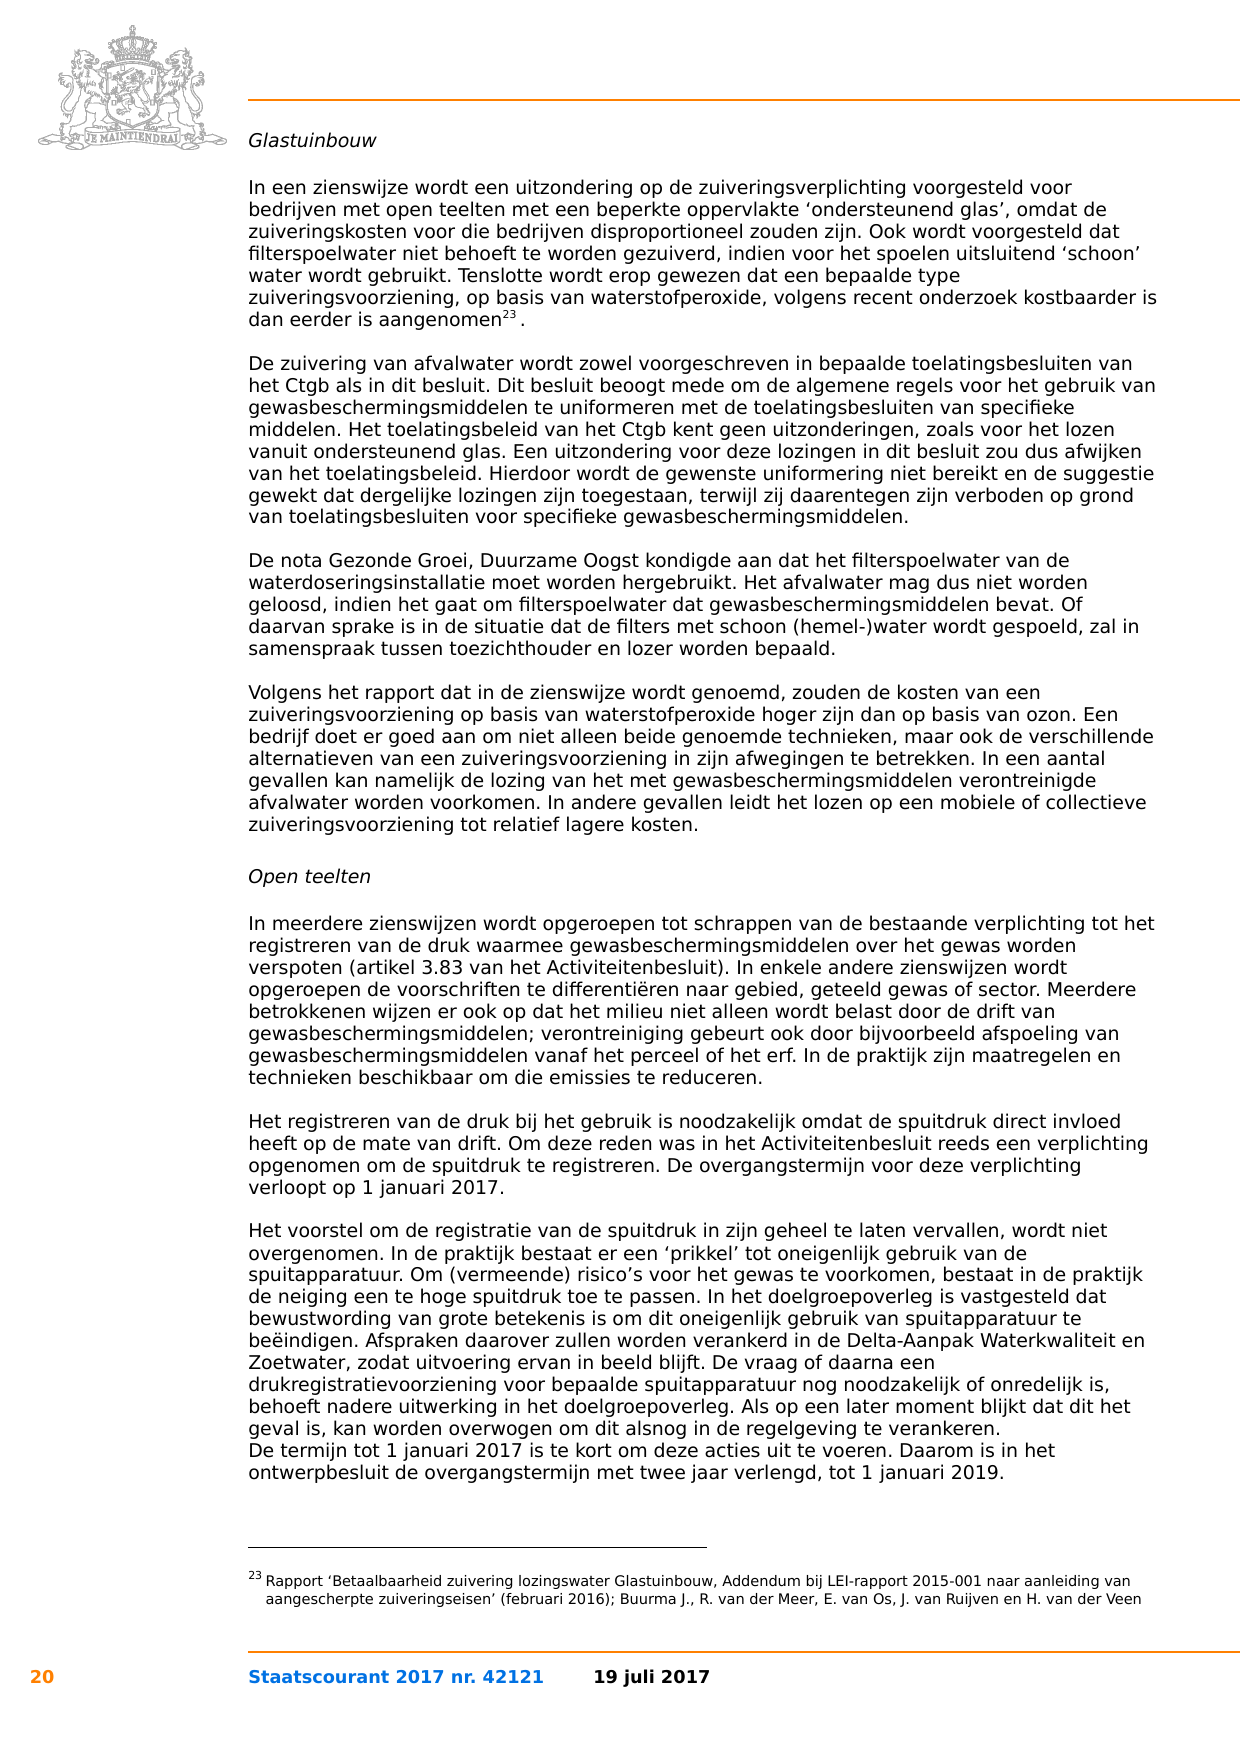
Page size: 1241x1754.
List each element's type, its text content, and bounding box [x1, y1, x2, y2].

subtitle Glastuinbouw [248, 130, 1163, 152]
text De termijn tot 1 januari 2017 is te kort om deze acties uit te voeren. Daarom is in het ontwerpbesluit de overgangstermijn met twee jaar verlengd, tot 1 januari 2019. [248, 1440, 1163, 1484]
text Het voorstel om de registratie van de spuitdruk in zijn geheel te laten vervallen, wordt niet overgenomen. In de praktijk bestaat er een ‘prikkel’ tot oneigenlijk gebruik van de spuitapparatuur. Om (vermeende) risico’s voor het gewas te voorkomen, bestaat in de praktijk de neiging een te hoge spuitdruk toe te passen. In het doelgroepoverleg is vastgesteld dat bewustwording van grote betekenis is om dit oneigenlijk gebruik van spuitapparatuur te beëindigen. Afspraken daarover zullen worden verankerd in de Delta-Aanpak Waterkwaliteit en Zoetwater, zodat uitvoering ervan in beeld blijft. De vraag of daarna een drukregistratievoorziening voor bepaalde spuitapparatuur nog noodzakelijk of onredelijk is, behoeft nadere uitwerking in het doelgroepoverleg. Als op een later moment blijkt dat dit het geval is, kan worden overwogen om dit alsnog in de regelgeving te verankeren. [248, 1220, 1163, 1440]
text In een zienswijze wordt een uitzondering op de zuiveringsverplichting voorgesteld voor bedrijven met open teelten met een beperkte oppervlakte ‘ondersteunend glas’, omdat de zuiveringskosten voor die bedrijven disproportioneel zouden zijn. Ook wordt voorgesteld dat filterspoelwater niet behoeft te worden gezuiverd, indien voor het spoelen uitsluitend ‘schoon’ water wordt gebruikt. Tenslotte wordt erop gewezen dat een bepaalde type zuiveringsvoorziening, op basis van waterstofperoxide, volgens recent onderzoek kostbaarder is dan eerder is aangenomen. [248, 177, 1163, 331]
text Rapport ‘Betaalbaarheid zuivering lozingswater Glastuinbouw, Addendum bij LEI-rapport 2015-001 naar aanleiding van aangescherpte zuiveringseisen’ (februari 2016); Buurma J., R. van der Meer, E. van Os, J. van Ruijven en H. van der Veen [248, 1569, 1163, 1608]
text Volgens het rapport dat in de zienswijze wordt genoemd, zouden de kosten van een zuiveringsvoorziening op basis van waterstofperoxide hoger zijn dan op basis van ozon. Een bedrijf doet er goed aan om niet alleen beide genoemde technieken, maar ook de verschillende alternatieven van een zuiveringsvoorziening in zijn afwegingen te betrekken. In een aantal gevallen kan namelijk de lozing van het met gewasbeschermingsmiddelen verontreinigde afvalwater worden voorkomen. In andere gevallen leidt het lozen op een mobiele of collectieve zuiveringsvoorziening tot relatief lagere kosten. [248, 682, 1163, 836]
text De zuivering van afvalwater wordt zowel voorgeschreven in bepaalde toelatingsbesluiten van het Ctgb als in dit besluit. Dit besluit beoogt mede om de algemene regels voor het gebruik van gewasbeschermingsmiddelen te uniformeren met de toelatingsbesluiten van specifieke middelen. Het toelatingsbeleid van het Ctgb kent geen uitzonderingen, zoals voor het lozen vanuit ondersteunend glas. Een uitzondering voor deze lozingen in dit besluit zou dus afwijken van het toelatingsbeleid. Hierdoor wordt de gewenste uniformering niet bereikt en de suggestie gewekt dat dergelijke lozingen zijn toegestaan, terwijl zij daarentegen zijn verboden op grond van toelatingsbesluiten voor specifieke gewasbeschermingsmiddelen. [248, 353, 1163, 528]
picture [38, 25, 227, 150]
text De nota Gezonde Groei, Duurzame Oogst kondigde aan dat het filterspoelwater van de waterdoseringsinstallatie moet worden hergebruikt. Het afvalwater mag dus niet worden geloosd, indien het gaat om filterspoelwater dat gewasbeschermingsmiddelen bevat. Of daarvan sprake is in de situatie dat de filters met schoon (hemel-)water wordt gespoeld, zal in samenspraak tussen toezichthouder en lozer worden bepaald. [248, 550, 1163, 660]
subtitle Open teelten [248, 866, 1163, 888]
text In meerdere zienswijzen wordt opgeroepen tot schrappen van de bestaande verplichting tot het registreren van de druk waarmee gewasbeschermingsmiddelen over het gewas worden verspoten (artikel 3.83 van het Activiteitenbesluit). In enkele andere zienswijzen wordt opgeroepen de voorschriften te differentiëren naar gebied, geteeld gewas of sector. Meerdere betrokkenen wijzen er ook op dat het milieu niet alleen wordt belast door de drift van gewasbeschermingsmiddelen; verontreiniging gebeurt ook door bijvoorbeeld afspoeling van gewasbeschermingsmiddelen vanaf het perceel of het erf. In de praktijk zijn maatregelen en technieken beschikbaar om die emissies te reduceren. [248, 913, 1163, 1089]
text Het registreren van de druk bij het gebruik is noodzakelijk omdat de spuitdruk direct invloed heeft op de mate van drift. Om deze reden was in het Activiteitenbesluit reeds een verplichting opgenomen om de spuitdruk te registreren. De overgangstermijn voor deze verplichting verloopt op 1 januari 2017. [248, 1111, 1163, 1198]
